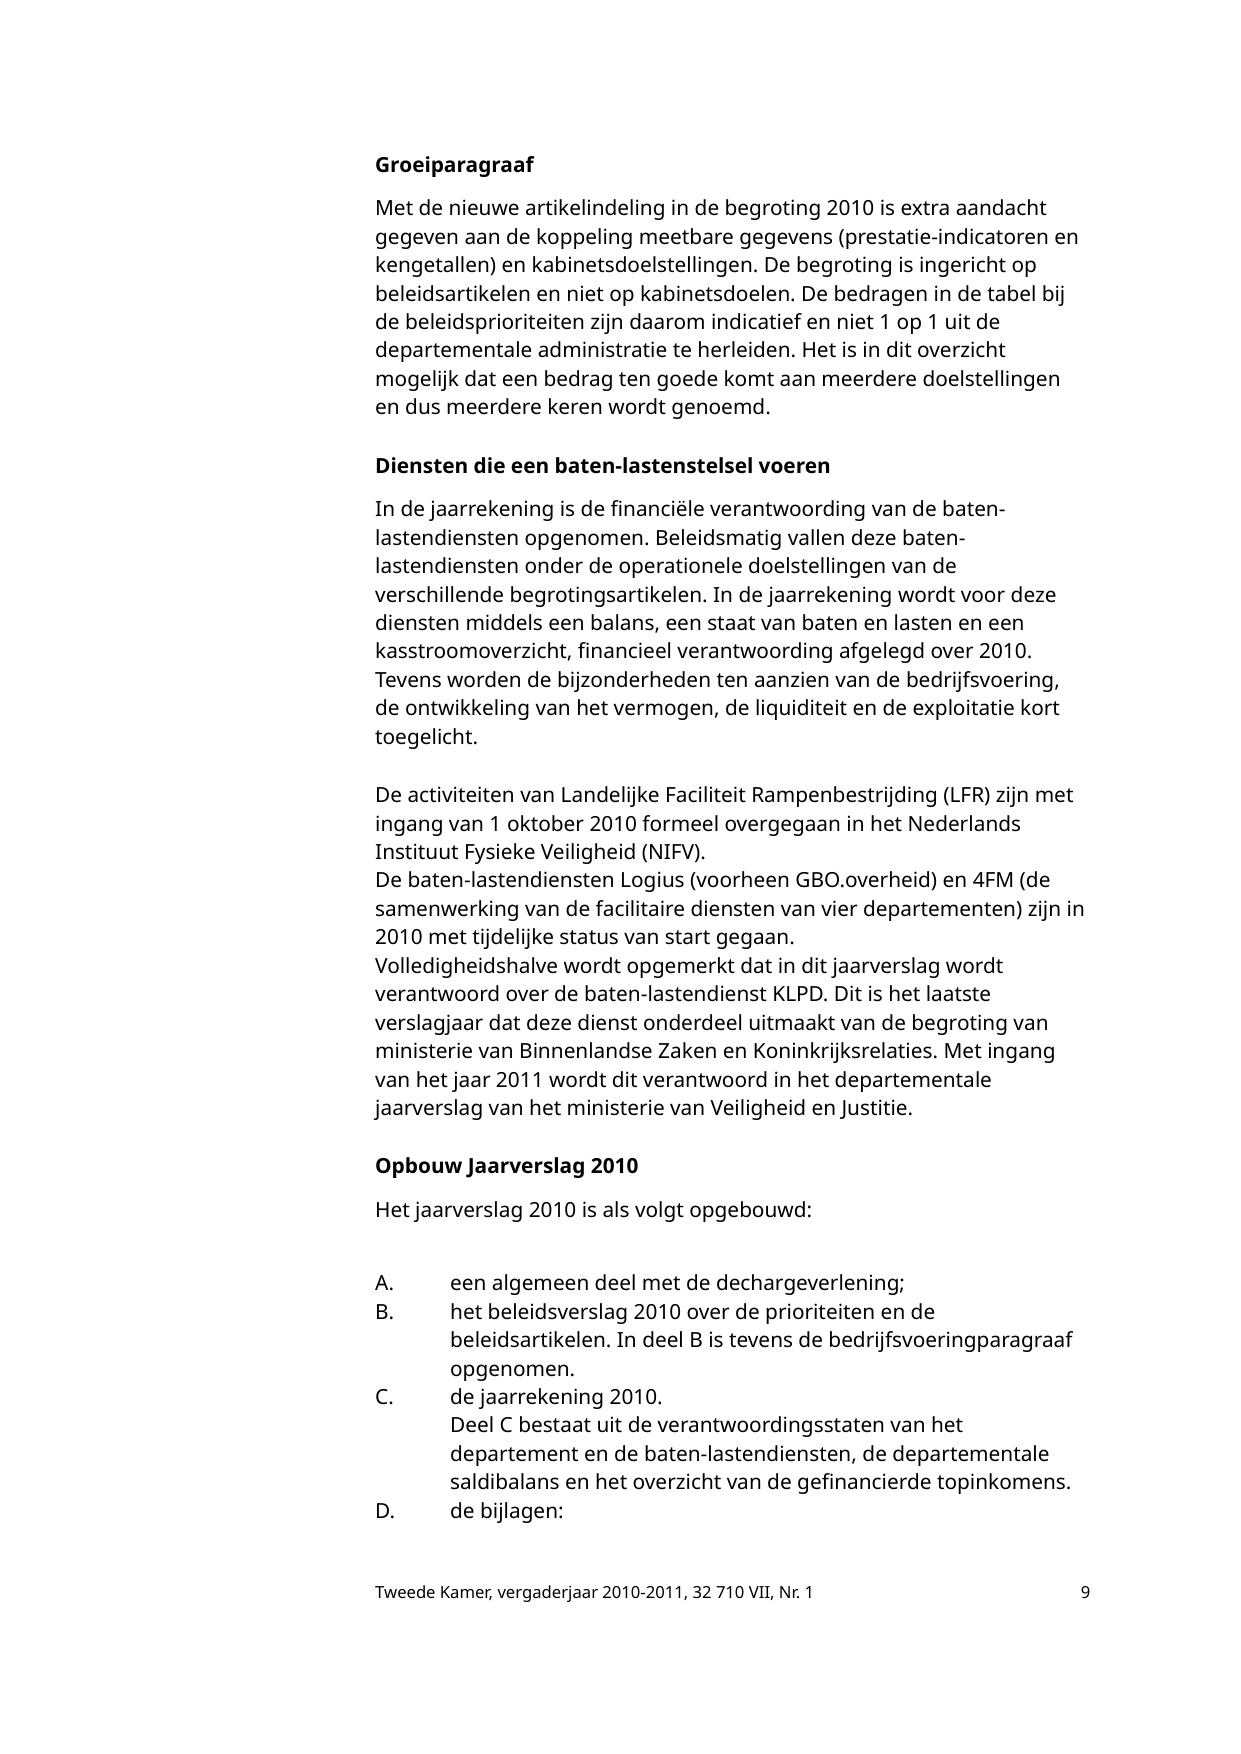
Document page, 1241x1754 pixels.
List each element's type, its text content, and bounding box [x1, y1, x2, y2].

list een algemeen deel met de dechargeverlening; [375, 1268, 1090, 1297]
text Met de nieuwe artikelindeling in de begroting 2010 is extra aandacht gegeven aan de koppeling meetbare gegevens (prestatie-indicatoren en kengetallen) en kabinetsdoelstellingen. De begroting is ingericht op beleidsartikelen en niet op kabinetsdoelen. De bedragen in de tabel bij de beleidsprioriteiten zijn daarom indicatief en niet 1 op 1 uit de departementale administratie te herleiden. Het is in dit overzicht mogelijk dat een bedrag ten goede komt aan meerdere doelstellingen en dus meerdere keren wordt genoemd. [375, 193, 1090, 421]
text Groeiparagraaf [375, 150, 1090, 178]
list Deel C bestaat uit de verantwoordingsstaten van het departement en de baten-lastendiensten, de departementale saldibalans en het overzicht van de gefinancierde topinkomens. [375, 1411, 1090, 1496]
text Opbouw Jaarverslag 2010 [375, 1152, 1090, 1180]
list het beleidsverslag 2010 over de prioriteiten en de beleidsartikelen. In deel B is tevens de bedrijfsvoeringparagraaf opgenomen. [375, 1297, 1090, 1382]
text In de jaarrekening is de financiële verantwoording van de baten-lastendiensten opgenomen. Beleidsmatig vallen deze baten-lastendiensten onder de operationele doelstellingen van de verschillende begrotingsartikelen. In de jaarrekening wordt voor deze diensten middels een balans, een staat van baten en lasten en een kasstroomoverzicht, financieel verantwoording afgelegd over 2010. Tevens worden de bijzonderheden ten aanzien van de bedrijfsvoering, de ontwikkeling van het vermogen, de liquiditeit en de exploitatie kort toegelicht. [375, 494, 1090, 750]
text De activiteiten van Landelijke Faciliteit Rampenbestrijding (LFR) zijn met ingang van 1 oktober 2010 formeel overgegaan in het Nederlands Instituut Fysieke Veiligheid (NIFV). [375, 780, 1090, 866]
text De baten-lastendiensten Logius (voorheen GBO.overheid) en 4FM (de samenwerking van de facilitaire diensten van vier departementen) zijn in 2010 met tijdelijke status van start gegaan. [375, 866, 1090, 951]
text Het jaarverslag 2010 is als volgt opgebouwd: [375, 1195, 1090, 1223]
list de bijlagen: [375, 1496, 1090, 1524]
text Volledigheidshalve wordt opgemerkt dat in dit jaarverslag wordt verantwoord over de baten-lastendienst KLPD. Dit is het laatste verslagjaar dat deze dienst onderdeel uitmaakt van de begroting van ministerie van Binnenlandse Zaken en Koninkrijksrelaties. Met ingang van het jaar 2011 wordt dit verantwoord in het departementale jaarverslag van het ministerie van Veiligheid en Justitie. [375, 951, 1090, 1122]
text Diensten die een baten-lastenstelsel voeren [375, 451, 1090, 479]
list de jaarrekening 2010. [375, 1382, 1090, 1411]
